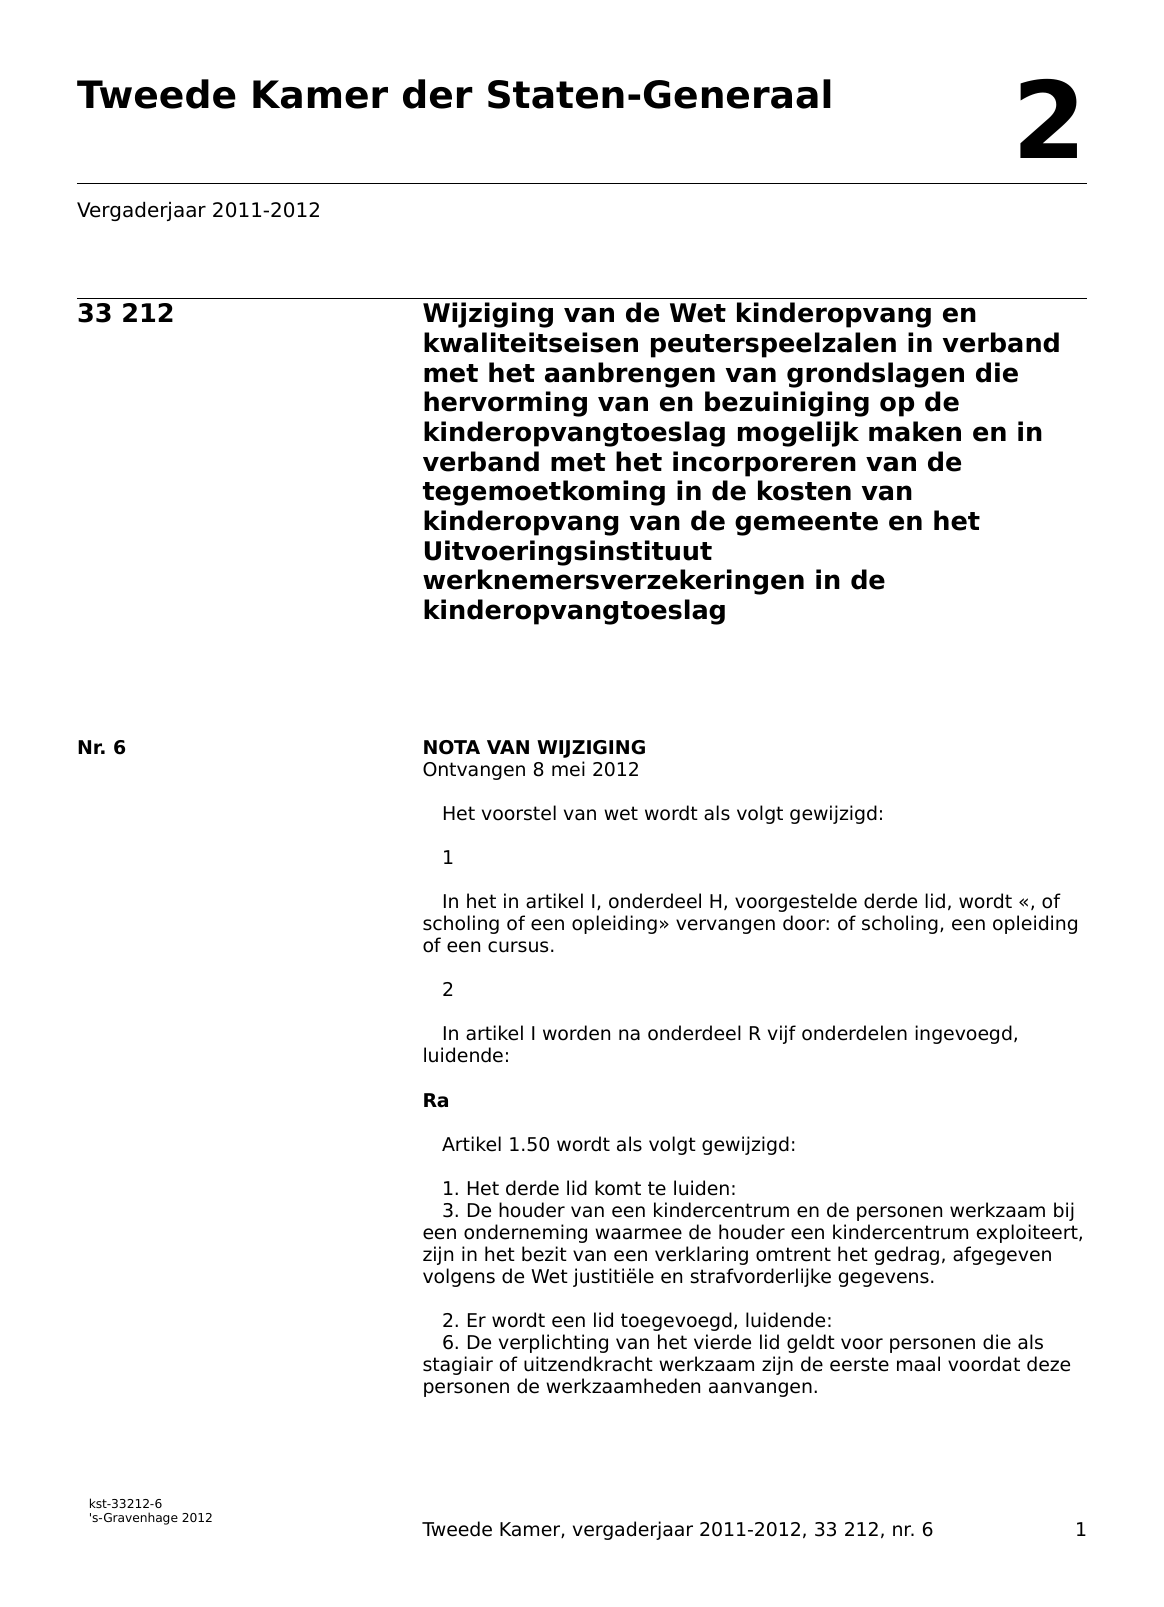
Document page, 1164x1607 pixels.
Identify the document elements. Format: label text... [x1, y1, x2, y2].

text 2. Er wordt een lid toegevoegd, luidende: [422, 1310, 1087, 1332]
text 1 [422, 847, 1087, 869]
text 1. Het derde lid komt te luiden: [422, 1178, 1087, 1200]
table_cell Vergaderjaar 2011-2012 [77, 184, 1087, 298]
text kst-33212-6 [88, 1497, 323, 1511]
text In artikel I worden na onderdeel R vijf onderdelen ingevoegd, luidende: [422, 1023, 1087, 1067]
text 's-Gravenhage 2012 [88, 1511, 323, 1525]
text Het voorstel van wet wordt als volgt gewijzigd: [422, 803, 1087, 825]
text 6. De verplichting van het vierde lid geldt voor personen die als stagiair of uitzendkracht werkzaam zijn de eerste maal voordat deze personen de werkzaamheden aanvangen. [422, 1332, 1087, 1398]
text 2 [422, 979, 1087, 1001]
table_header Tweede Kamer der Staten-Generaal [77, 59, 886, 183]
text Ontvangen 8 mei 2012 [422, 758, 1087, 781]
table_header 2 [886, 59, 1087, 183]
subtitle Ra [422, 1089, 1087, 1111]
text Artikel 1.50 wordt als volgt gewijzigd: [422, 1134, 1087, 1156]
subtitle 33 212 Wijziging van de Wet kinderopvang en kwaliteitseisen peuterspeelzalen in verband met het aanbrengen van grondslagen die hervorming van en bezuiniging op de kinderopvangtoeslag mogelijk maken en in verband met het incorporeren van de tegemoetkoming in de kosten van kinderopvang van de gemeente en het Uitvoeringsinstituut werknemersverzekeringen in de kinderopvangtoeslag [77, 299, 1087, 626]
subtitle Nr. 6 NOTA VAN WIJZIGING [77, 737, 1087, 758]
text In het in artikel I, onderdeel H, voorgestelde derde lid, wordt «, of scholing of een opleiding» vervangen door: of scholing, een opleiding of een cursus. [422, 891, 1087, 957]
text 3. De houder van een kindercentrum en de personen werkzaam bij een onderneming waarmee de houder een kindercentrum exploiteert, zijn in het bezit van een verklaring omtrent het gedrag, afgegeven volgens de Wet justitiële en strafvorderlijke gegevens. [422, 1200, 1087, 1288]
